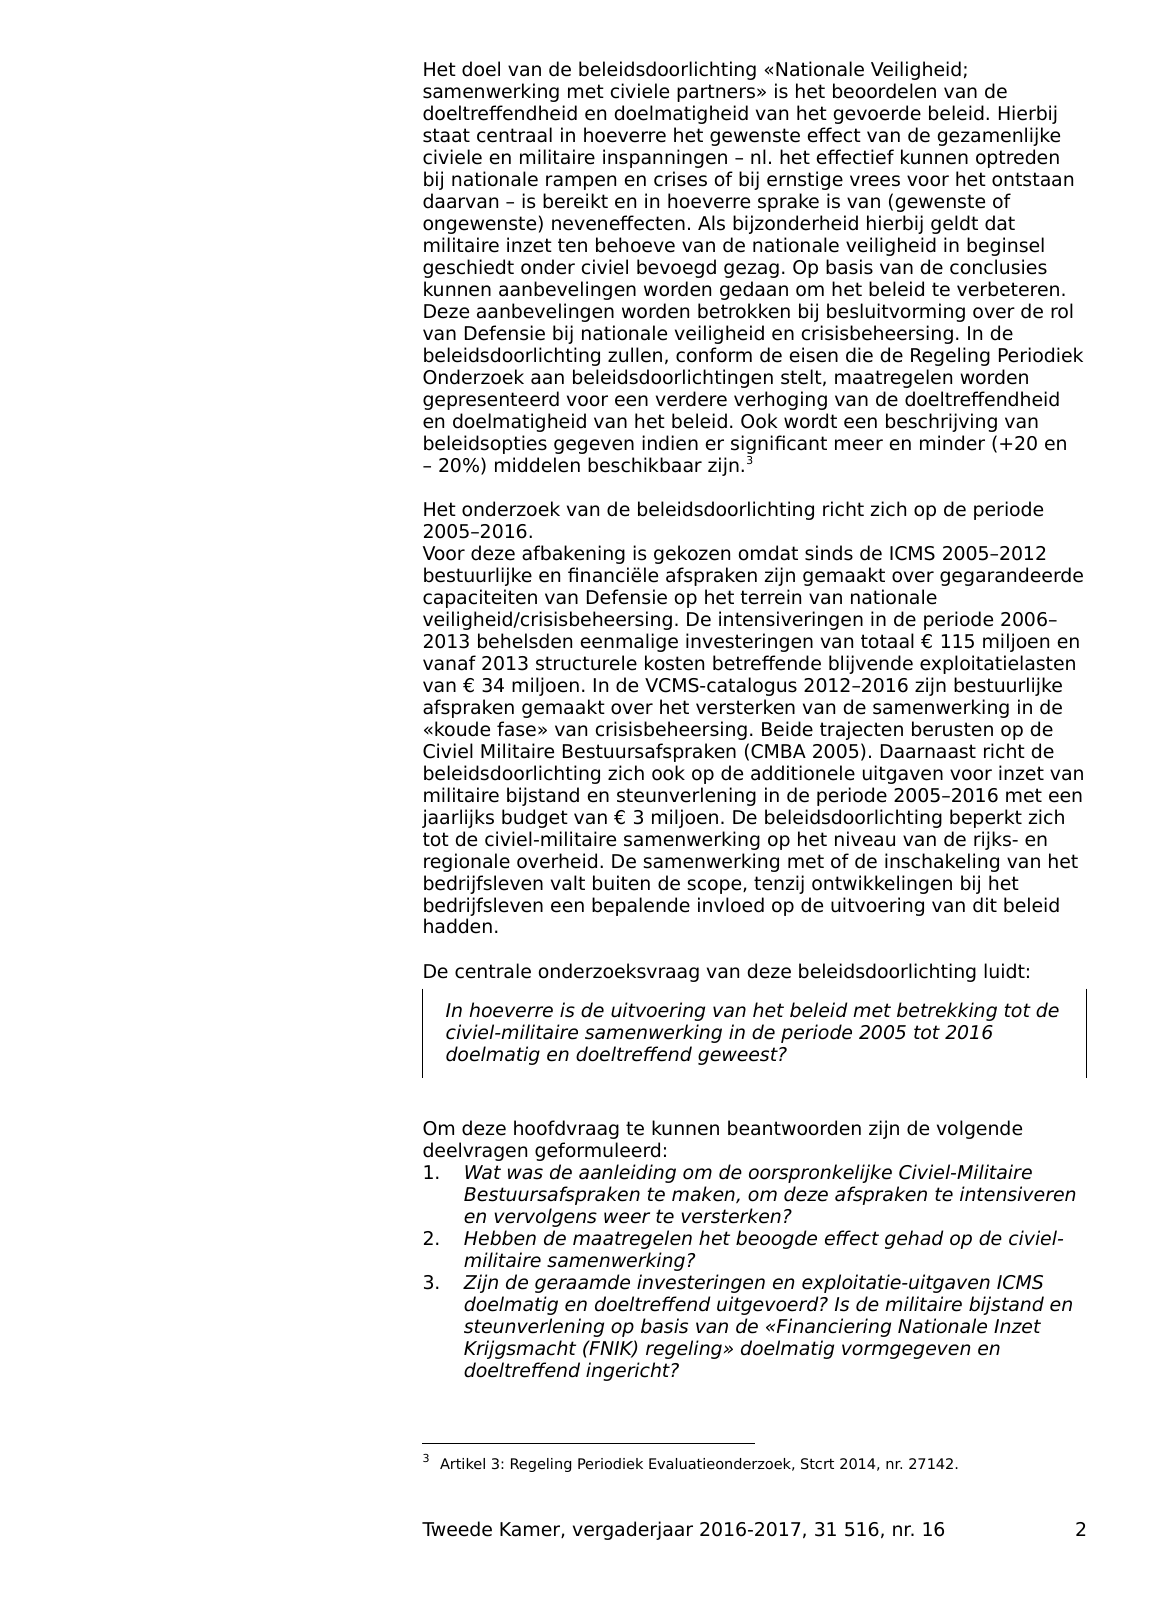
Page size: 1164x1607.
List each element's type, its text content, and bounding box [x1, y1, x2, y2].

table_header In hoeverre is de uitvoering van het beleid met betrekking tot de civiel-militaire samenwerking in de periode 2005 tot 2016 doelmatig en doeltreffend geweest? [423, 989, 1086, 1078]
text Voor deze afbakening is gekozen omdat sinds de ICMS 2005–2012 bestuurlijke en financiële afspraken zijn gemaakt over gegarandeerde capaciteiten van Defensie op het terrein van nationale veiligheid/crisisbeheersing. De intensiveringen in de periode 2006–2013 behelsden eenmalige investeringen van totaal € 115 miljoen en vanaf 2013 structurele kosten betreffende blijvende exploitatielasten van € 34 miljoen. In de VCMS-catalogus 2012–2016 zijn bestuurlijke afspraken gemaakt over het versterken van de samenwerking in de «koude fase» van crisisbeheersing. Beide trajecten berusten op de Civiel Militaire Bestuursafspraken (CMBA 2005). Daarnaast richt de beleidsdoorlichting zich ook op de additionele uitgaven voor inzet van militaire bijstand en steunverlening in de periode 2005–2016 met een jaarlijks budget van € 3 miljoen. De beleidsdoorlichting beperkt zich tot de civiel-militaire samenwerking op het niveau van de rijks- en regionale overheid. De samenwerking met of de inschakeling van het bedrijfsleven valt buiten de scope, tenzij ontwikkelingen bij het bedrijfsleven een bepalende invloed op de uitvoering van dit beleid hadden. [422, 543, 1087, 938]
text Artikel 3: Regeling Periodiek Evaluatieonderzoek, Stcrt 2014, nr. 27142. [422, 1452, 1087, 1474]
text Het doel van de beleidsdoorlichting «Nationale Veiligheid; samenwerking met civiele partners» is het beoordelen van de doeltreffendheid en doelmatigheid van het gevoerde beleid. Hierbij staat centraal in hoeverre het gewenste effect van de gezamenlijke civiele en militaire inspanningen – nl. het effectief kunnen optreden bij nationale rampen en crises of bij ernstige vrees voor het ontstaan daarvan – is bereikt en in hoeverre sprake is van (gewenste of ongewenste) neveneffecten. Als bijzonderheid hierbij geldt dat militaire inzet ten behoeve van de nationale veiligheid in beginsel geschiedt onder civiel bevoegd gezag. Op basis van de conclusies kunnen aanbevelingen worden gedaan om het beleid te verbeteren. Deze aanbevelingen worden betrokken bij besluitvorming over de rol van Defensie bij nationale veiligheid en crisisbeheersing. In de beleidsdoorlichting zullen, conform de eisen die de Regeling Periodiek Onderzoek aan beleidsdoorlichtingen stelt, maatregelen worden gepresenteerd voor een verdere verhoging van de doeltreffendheid en doelmatigheid van het beleid. Ook wordt een beschrijving van beleidsopties gegeven indien er significant meer en minder (+20 en – 20%) middelen beschikbaar zijn. [422, 59, 1087, 477]
text Om deze hoofdvraag te kunnen beantwoorden zijn de volgende deelvragen geformuleerd: [422, 1118, 1087, 1162]
text Het onderzoek van de beleidsdoorlichting richt zich op de periode 2005–2016. [422, 499, 1087, 543]
text 3. Zijn de geraamde investeringen en exploitatie-uitgaven ICMS doelmatig en doeltreffend uitgevoerd? Is de militaire bijstand en steunverlening op basis van de «Financiering Nationale Inzet Krijgsmacht (FNIK) regeling» doelmatig vormgegeven en doeltreffend ingericht? [422, 1272, 1087, 1382]
text 1. Wat was de aanleiding om de oorspronkelijke Civiel-Militaire Bestuursafspraken te maken, om deze afspraken te intensiveren en vervolgens weer te versterken? [422, 1162, 1087, 1228]
text 2. Hebben de maatregelen het beoogde effect gehad op de civiel-militaire samenwerking? [422, 1228, 1087, 1272]
text De centrale onderzoeksvraag van deze beleidsdoorlichting luidt: [422, 961, 1087, 983]
